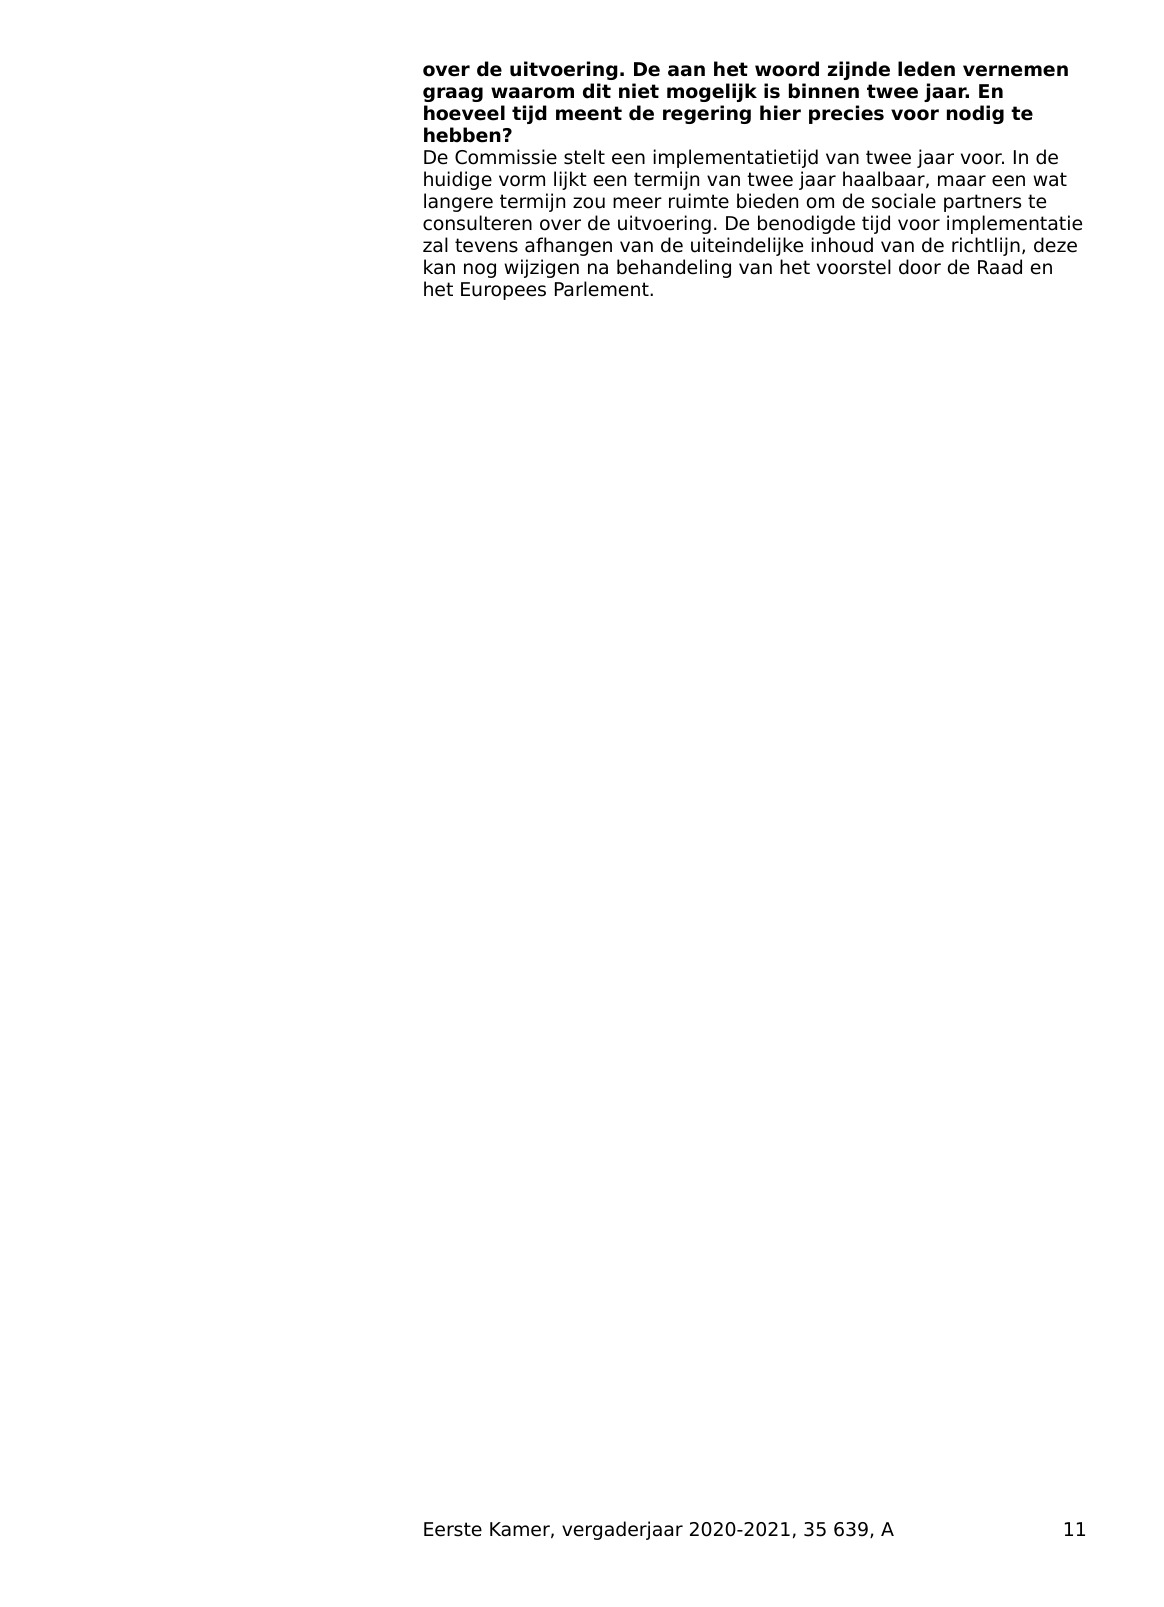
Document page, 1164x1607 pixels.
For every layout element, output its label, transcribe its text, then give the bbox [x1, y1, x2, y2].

text De Commissie stelt een implementatietijd van twee jaar voor. In de huidige vorm lijkt een termijn van twee jaar haalbaar, maar een wat langere termijn zou meer ruimte bieden om de sociale partners te consulteren over de uitvoering. De benodigde tijd voor implementatie zal tevens afhangen van de uiteindelijke inhoud van de richtlijn, deze kan nog wijzigen na behandeling van het voorstel door de Raad en het Europees Parlement. [422, 147, 1087, 301]
text over de uitvoering. De aan het woord zijnde leden vernemen graag waarom dit niet mogelijk is binnen twee jaar. En hoeveel tijd meent de regering hier precies voor nodig te hebben? [422, 59, 1087, 147]
